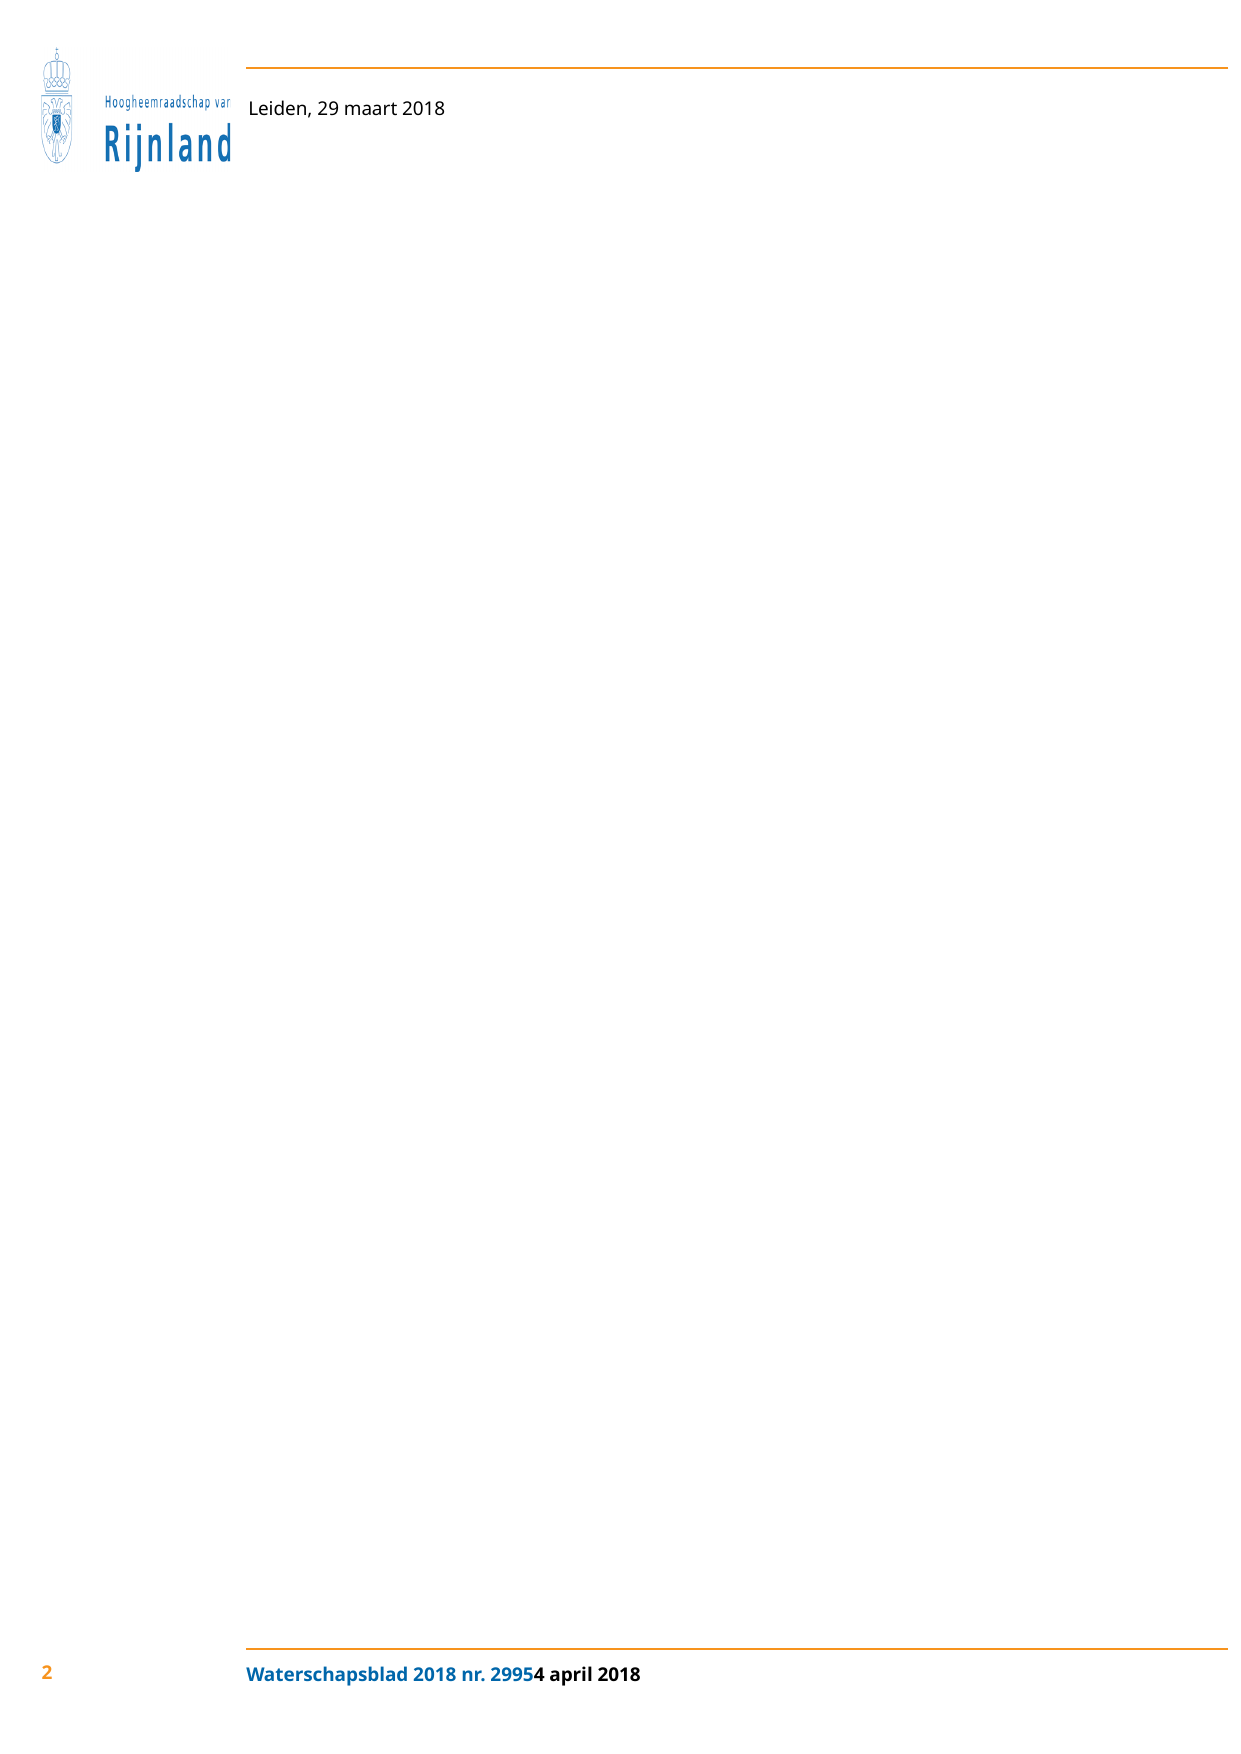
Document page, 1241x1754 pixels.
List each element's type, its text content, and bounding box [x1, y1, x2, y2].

picture [41, 47, 231, 172]
text Leiden, 29 maart 2018 [248, 95, 1152, 121]
